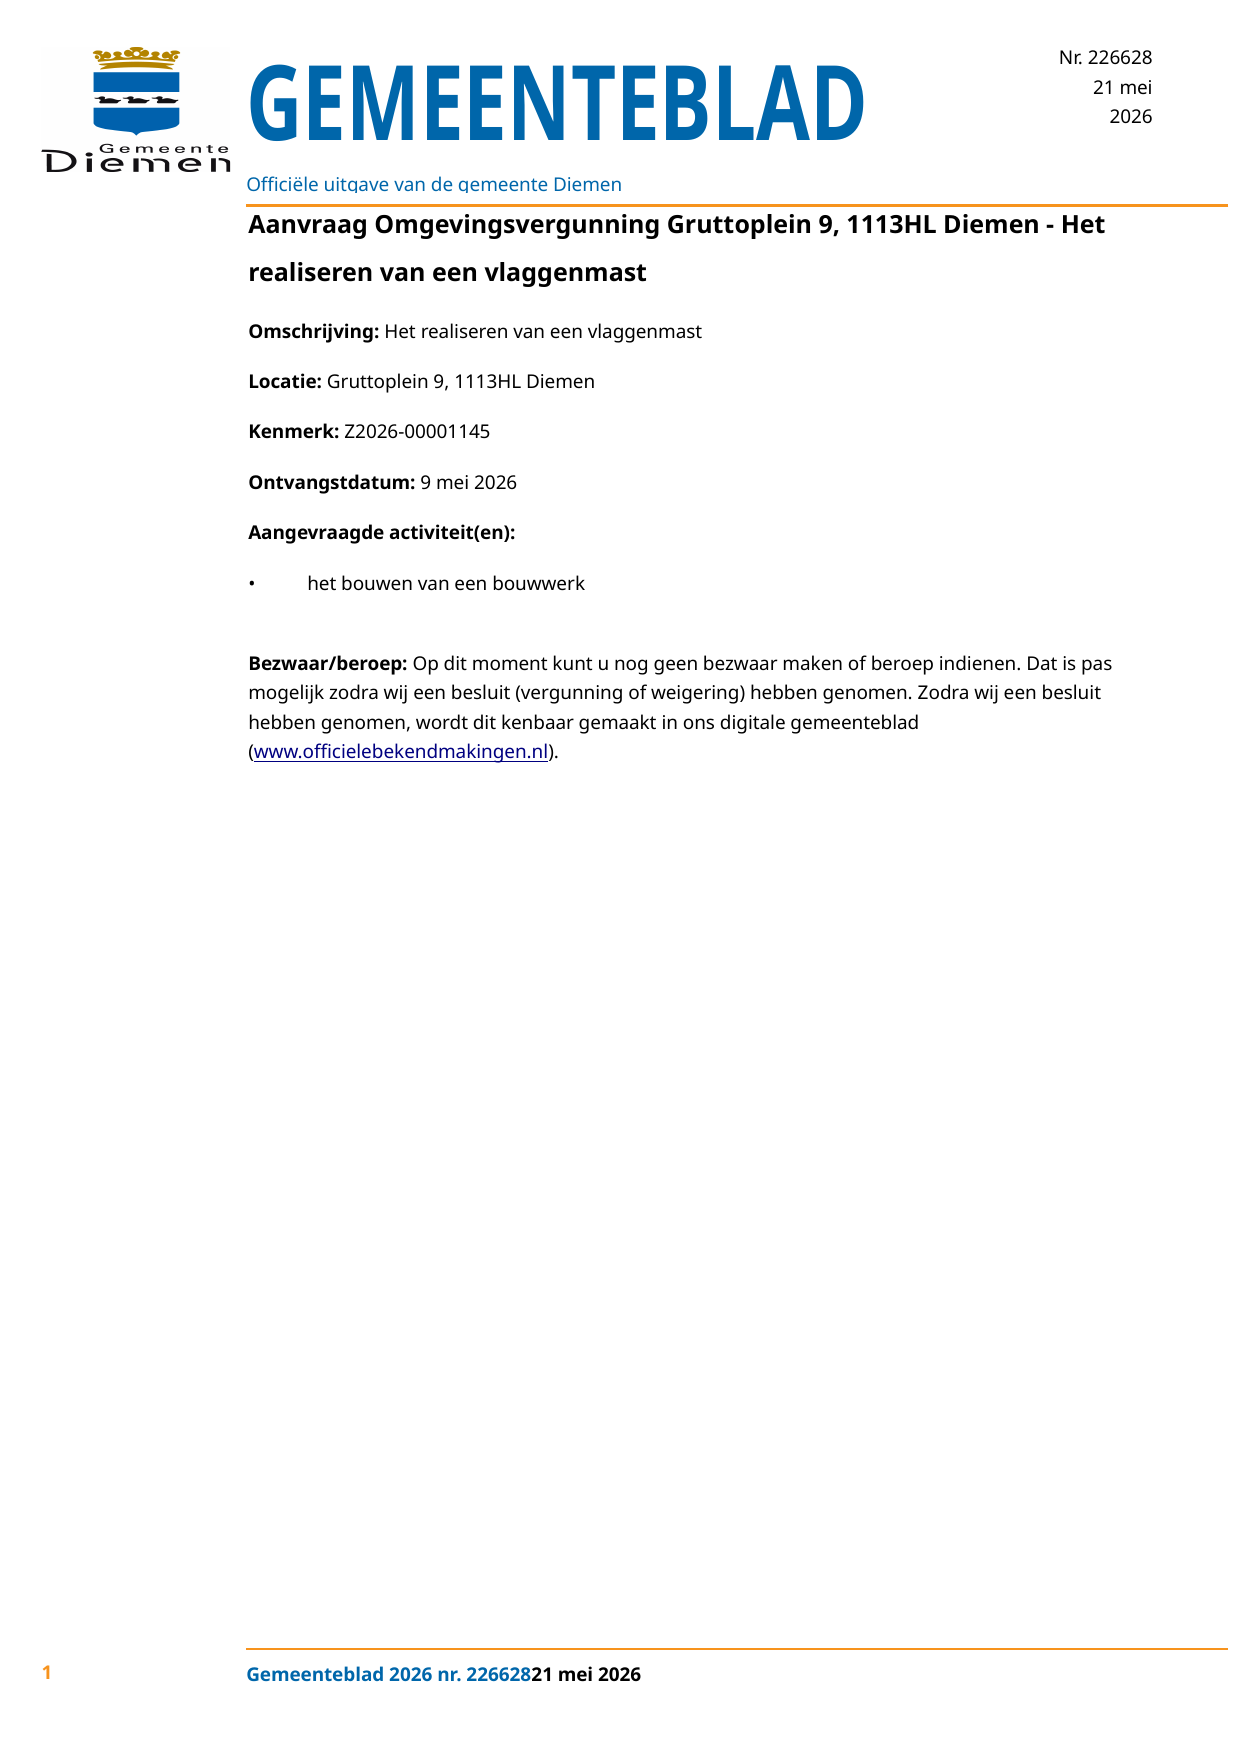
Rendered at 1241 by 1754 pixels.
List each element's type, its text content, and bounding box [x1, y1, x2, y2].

list het bouwen van een bouwwerk [248, 570, 1152, 596]
picture [41, 47, 231, 172]
text Locatie: Gruttoplein 9, 1113HL Diemen [248, 368, 1152, 394]
text Bezwaar/beroep: Op dit moment kunt u nog geen bezwaar maken of beroep indienen. Dat is pas mogelijk zodra wij een besluit (vergunning of weigering) hebben genomen. Zodra wij een besluit hebben genomen, wordt dit kenbaar gemaakt in ons digitale gemeenteblad (www.officielebekendmakingen.nl). [248, 650, 1152, 764]
text Ontvangstdatum: 9 mei 2026 [248, 469, 1152, 495]
text Aanvraag Omgevingsvergunning Gruttoplein 9, 1113HL Diemen - Het realiseren van een vlaggenmast [248, 207, 1152, 288]
text Kenmerk: Z2026-00001145 [248, 419, 1152, 444]
text Aangevraagde activiteit(en): [248, 519, 1152, 545]
text Omschrijving: Het realiseren van een vlaggenmast [248, 318, 1152, 344]
